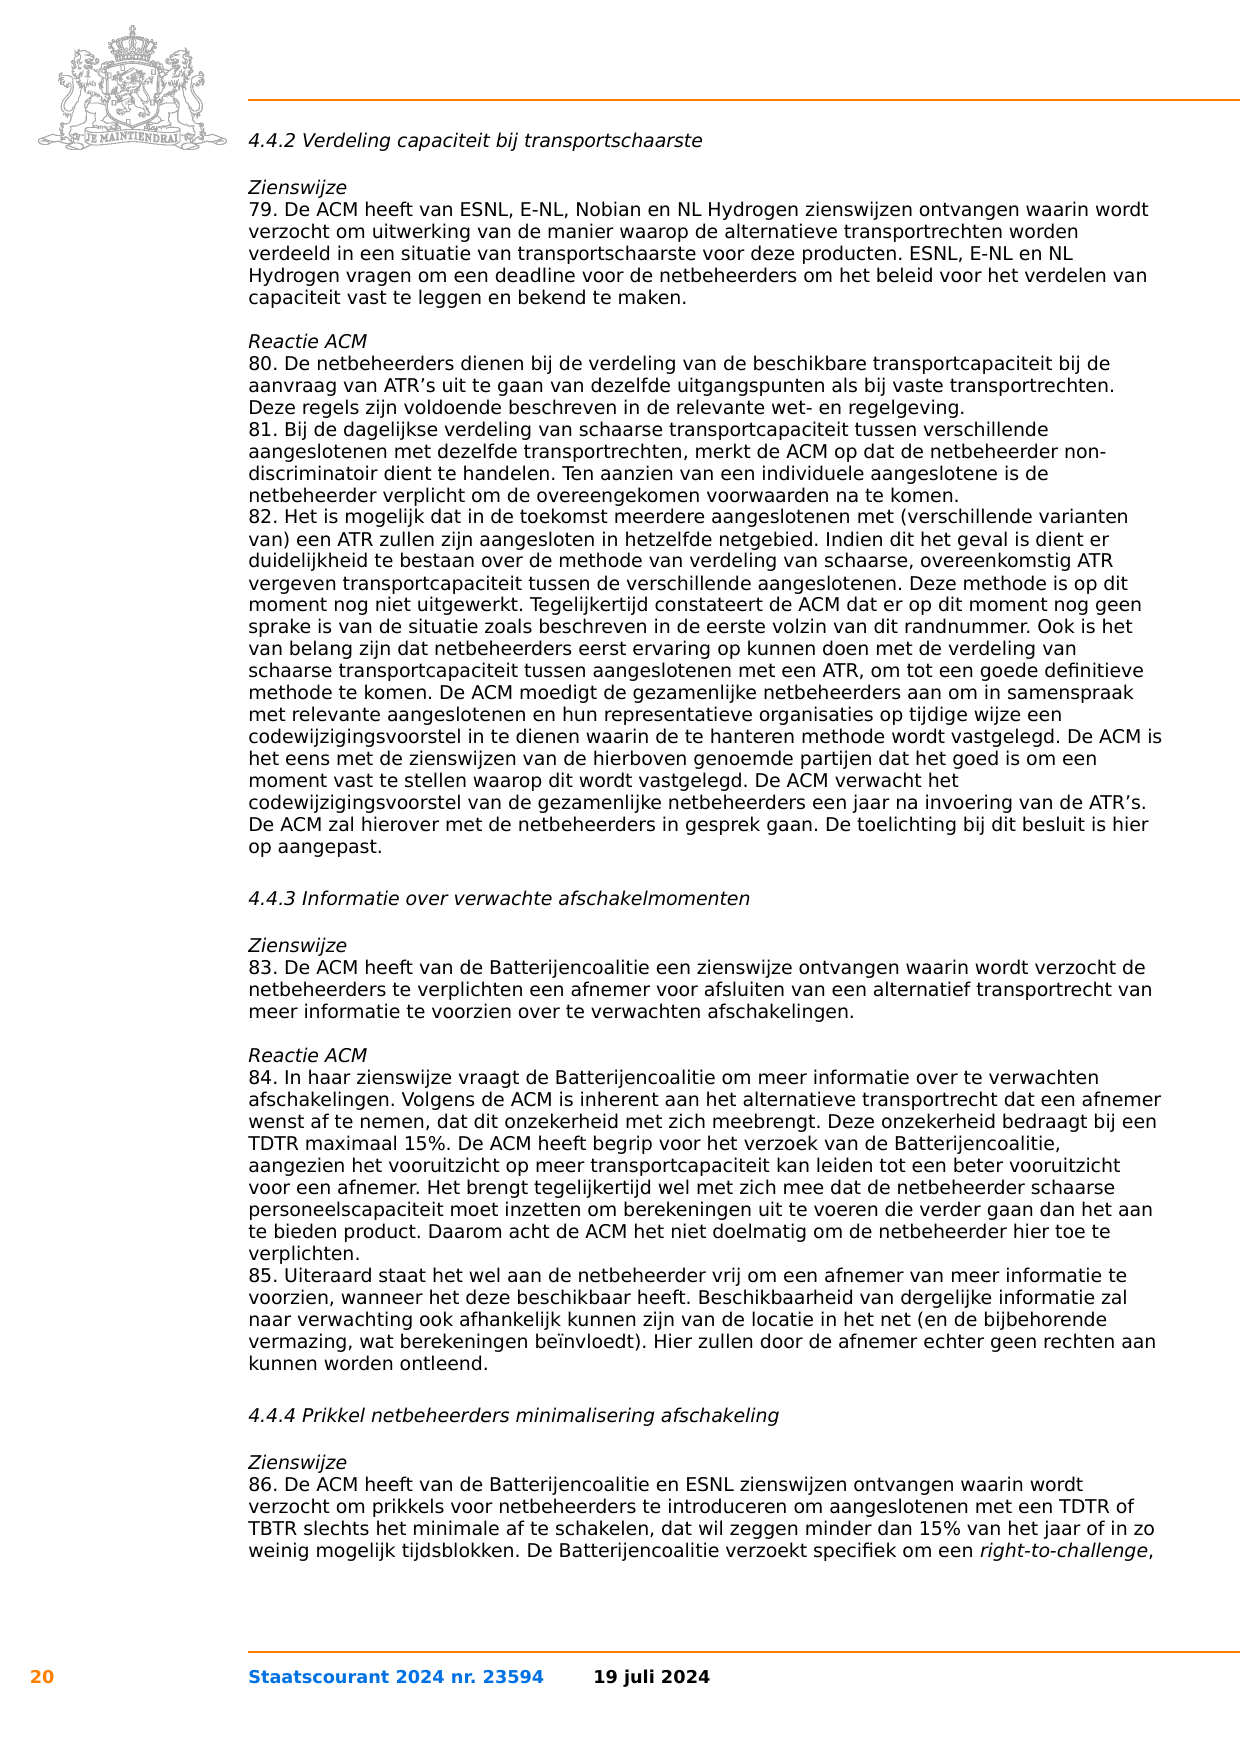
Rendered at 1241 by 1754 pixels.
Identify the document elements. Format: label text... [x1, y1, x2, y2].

text 83. De ACM heeft van de Batterijencoalitie een zienswijze ontvangen waarin wordt verzocht de netbeheerders te verplichten een afnemer voor afsluiten van een alternatief transportrecht van meer informatie te voorzien over te verwachten afschakelingen. [248, 957, 1163, 1023]
text 79. De ACM heeft van ESNL, E-NL, Nobian en NL Hydrogen zienswijzen ontvangen waarin wordt verzocht om uitwerking van de manier waarop de alternatieve transportrechten worden verdeeld in een situatie van transportschaarste voor deze producten. ESNL, E-NL en NL Hydrogen vragen om een deadline voor de netbeheerders om het beleid voor het verdelen van capaciteit vast te leggen en bekend te maken. [248, 199, 1163, 309]
subtitle 4.4.2 Verdeling capaciteit bij transportschaarste [248, 130, 1163, 152]
subtitle Reactie ACM [248, 1045, 1163, 1067]
picture [38, 25, 227, 150]
text 84. In haar zienswijze vraagt de Batterijencoalitie om meer informatie over te verwachten afschakelingen. Volgens de ACM is inherent aan het alternatieve transportrecht dat een afnemer wenst af te nemen, dat dit onzekerheid met zich meebrengt. Deze onzekerheid bedraagt bij een TDTR maximaal 15%. De ACM heeft begrip voor het verzoek van de Batterijencoalitie, aangezien het vooruitzicht op meer transportcapaciteit kan leiden tot een beter vooruitzicht voor een afnemer. Het brengt tegelijkertijd wel met zich mee dat de netbeheerder schaarse personeelscapaciteit moet inzetten om berekeningen uit te voeren die verder gaan dan het aan te bieden product. Daarom acht de ACM het niet doelmatig om de netbeheerder hier toe te verplichten. [248, 1067, 1163, 1265]
text 81. Bij de dagelijkse verdeling van schaarse transportcapaciteit tussen verschillende aangeslotenen met dezelfde transportrechten, merkt de ACM op dat de netbeheerder non-discriminatoir dient te handelen. Ten aanzien van een individuele aangeslotene is de netbeheerder verplicht om de overeengekomen voorwaarden na te komen. [248, 418, 1163, 506]
text 80. De netbeheerders dienen bij de verdeling van de beschikbare transportcapaciteit bij de aanvraag van ATR’s uit te gaan van dezelfde uitgangspunten als bij vaste transportrechten. Deze regels zijn voldoende beschreven in de relevante wet- en regelgeving. [248, 353, 1163, 418]
text 85. Uiteraard staat het wel aan de netbeheerder vrij om een afnemer van meer informatie te voorzien, wanneer het deze beschikbaar heeft. Beschikbaarheid van dergelijke informatie zal naar verwachting ook afhankelijk kunnen zijn van de locatie in het net (en de bijbehorende vermazing, wat berekeningen beïnvloedt). Hier zullen door de afnemer echter geen rechten aan kunnen worden ontleend. [248, 1265, 1163, 1374]
subtitle Zienswijze [248, 177, 1163, 199]
subtitle Zienswijze [248, 1452, 1163, 1473]
subtitle 4.4.4 Prikkel netbeheerders minimalisering afschakeling [248, 1404, 1163, 1427]
subtitle 4.4.3 Informatie over verwachte afschakelmomenten [248, 888, 1163, 910]
text 86. De ACM heeft van de Batterijencoalitie en ESNL zienswijzen ontvangen waarin wordt verzocht om prikkels voor netbeheerders te introduceren om aangeslotenen met een TDTR of TBTR slechts het minimale af te schakelen, dat wil zeggen minder dan 15% van het jaar of in zo weinig mogelijk tijdsblokken. De Batterijencoalitie verzoekt specifiek om een right-to-challenge, [248, 1473, 1163, 1561]
subtitle Zienswijze [248, 935, 1163, 957]
text 82. Het is mogelijk dat in de toekomst meerdere aangeslotenen met (verschillende varianten van) een ATR zullen zijn aangesloten in hetzelfde netgebied. Indien dit het geval is dient er duidelijkheid te bestaan over de methode van verdeling van schaarse, overeenkomstig ATR vergeven transportcapaciteit tussen de verschillende aangeslotenen. Deze methode is op dit moment nog niet uitgewerkt. Tegelijkertijd constateert de ACM dat er op dit moment nog geen sprake is van de situatie zoals beschreven in de eerste volzin van dit randnummer. Ook is het van belang zijn dat netbeheerders eerst ervaring op kunnen doen met de verdeling van schaarse transportcapaciteit tussen aangeslotenen met een ATR, om tot een goede definitieve methode te komen. De ACM moedigt de gezamenlijke netbeheerders aan om in samenspraak met relevante aangeslotenen en hun representatieve organisaties op tijdige wijze een codewijzigingsvoorstel in te dienen waarin de te hanteren methode wordt vastgelegd. De ACM is het eens met de zienswijzen van de hierboven genoemde partijen dat het goed is om een moment vast te stellen waarop dit wordt vastgelegd. De ACM verwacht het codewijzigingsvoorstel van de gezamenlijke netbeheerders een jaar na invoering van de ATR’s. De ACM zal hierover met de netbeheerders in gesprek gaan. De toelichting bij dit besluit is hier op aangepast. [248, 506, 1163, 858]
subtitle Reactie ACM [248, 331, 1163, 353]
